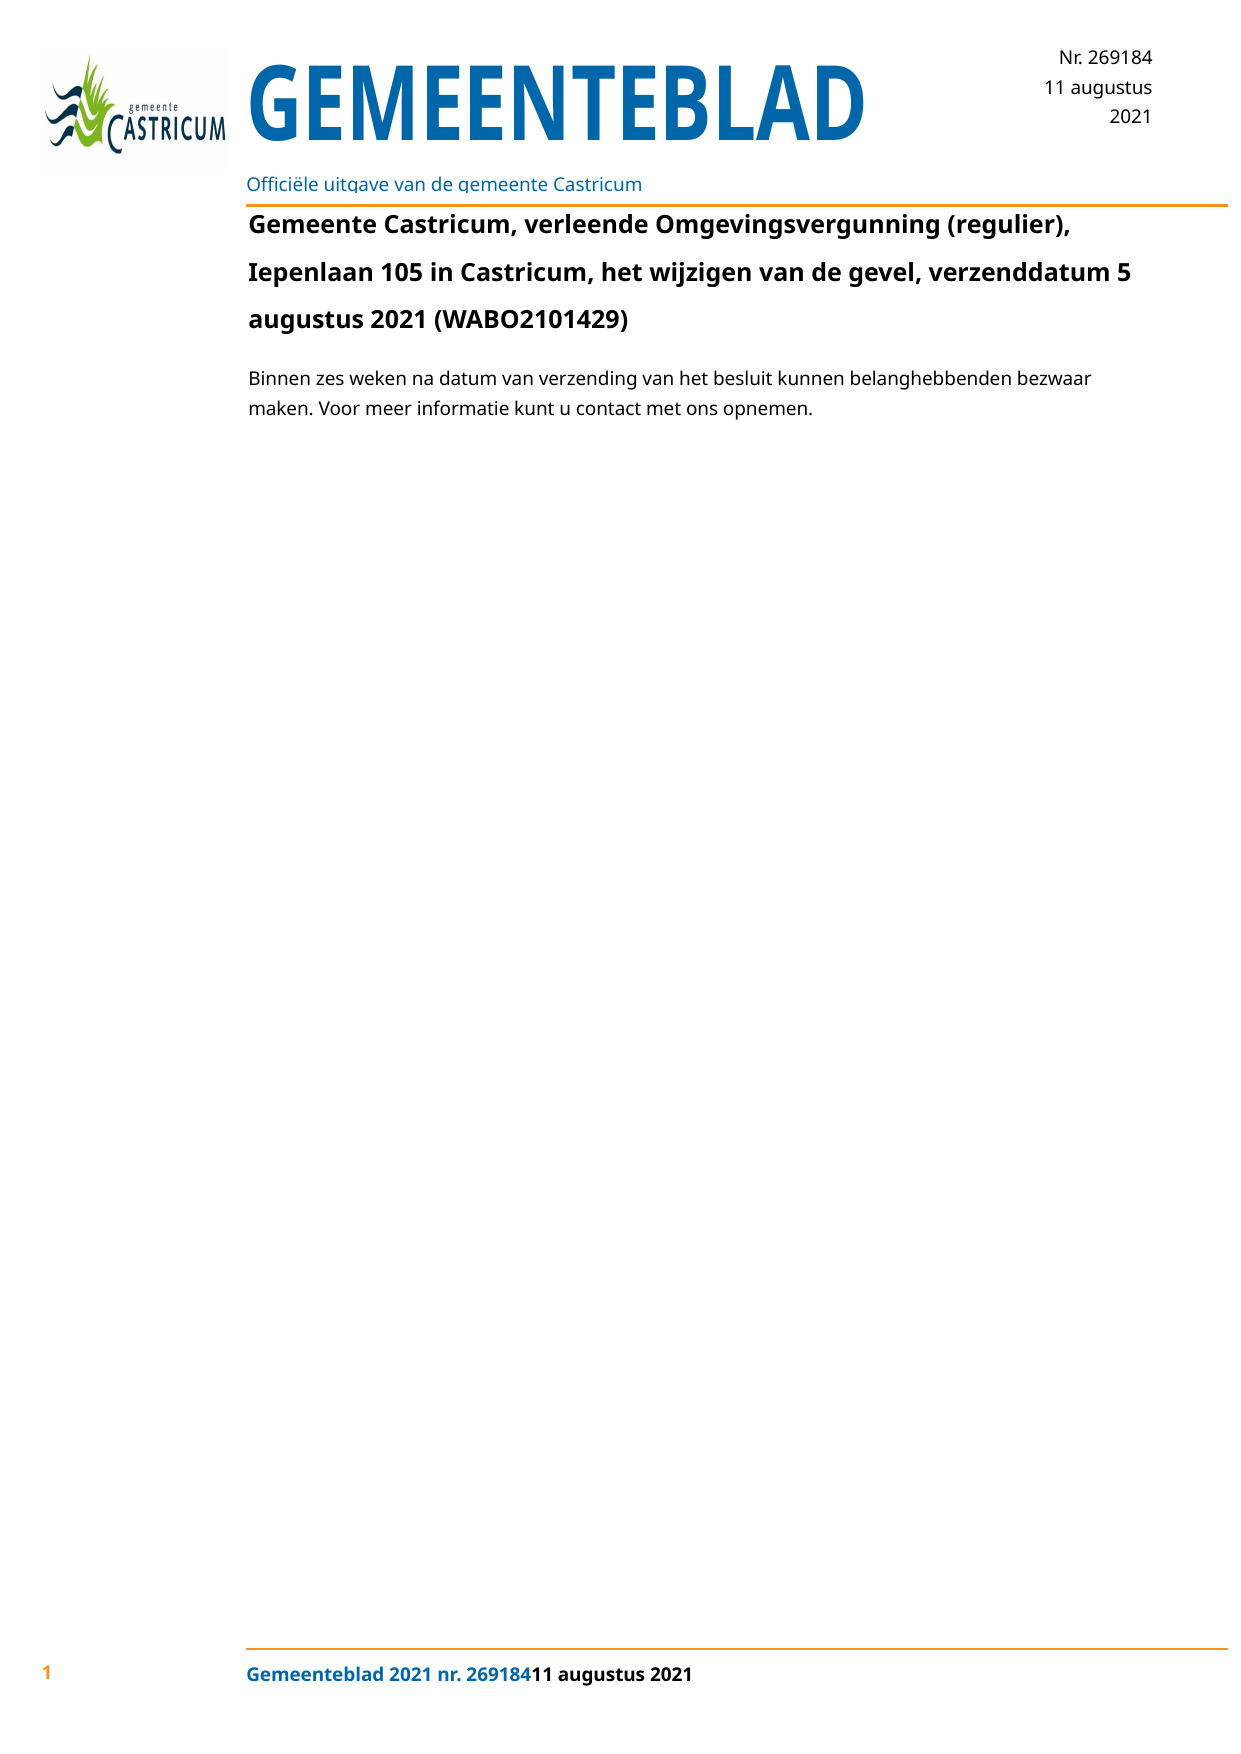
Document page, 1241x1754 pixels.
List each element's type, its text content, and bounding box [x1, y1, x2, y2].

text Gemeente Castricum, verleende Omgevingsvergunning (regulier), Iepenlaan 105 in Castricum, het wijzigen van de gevel, verzenddatum 5 augustus 2021 (WABO2101429) [248, 207, 1152, 336]
text Binnen zes weken na datum van verzending van het besluit kunnen belanghebbenden bezwaar maken. Voor meer informatie kunt u contact met ons opnemen. [248, 366, 1152, 421]
picture [41, 47, 231, 172]
